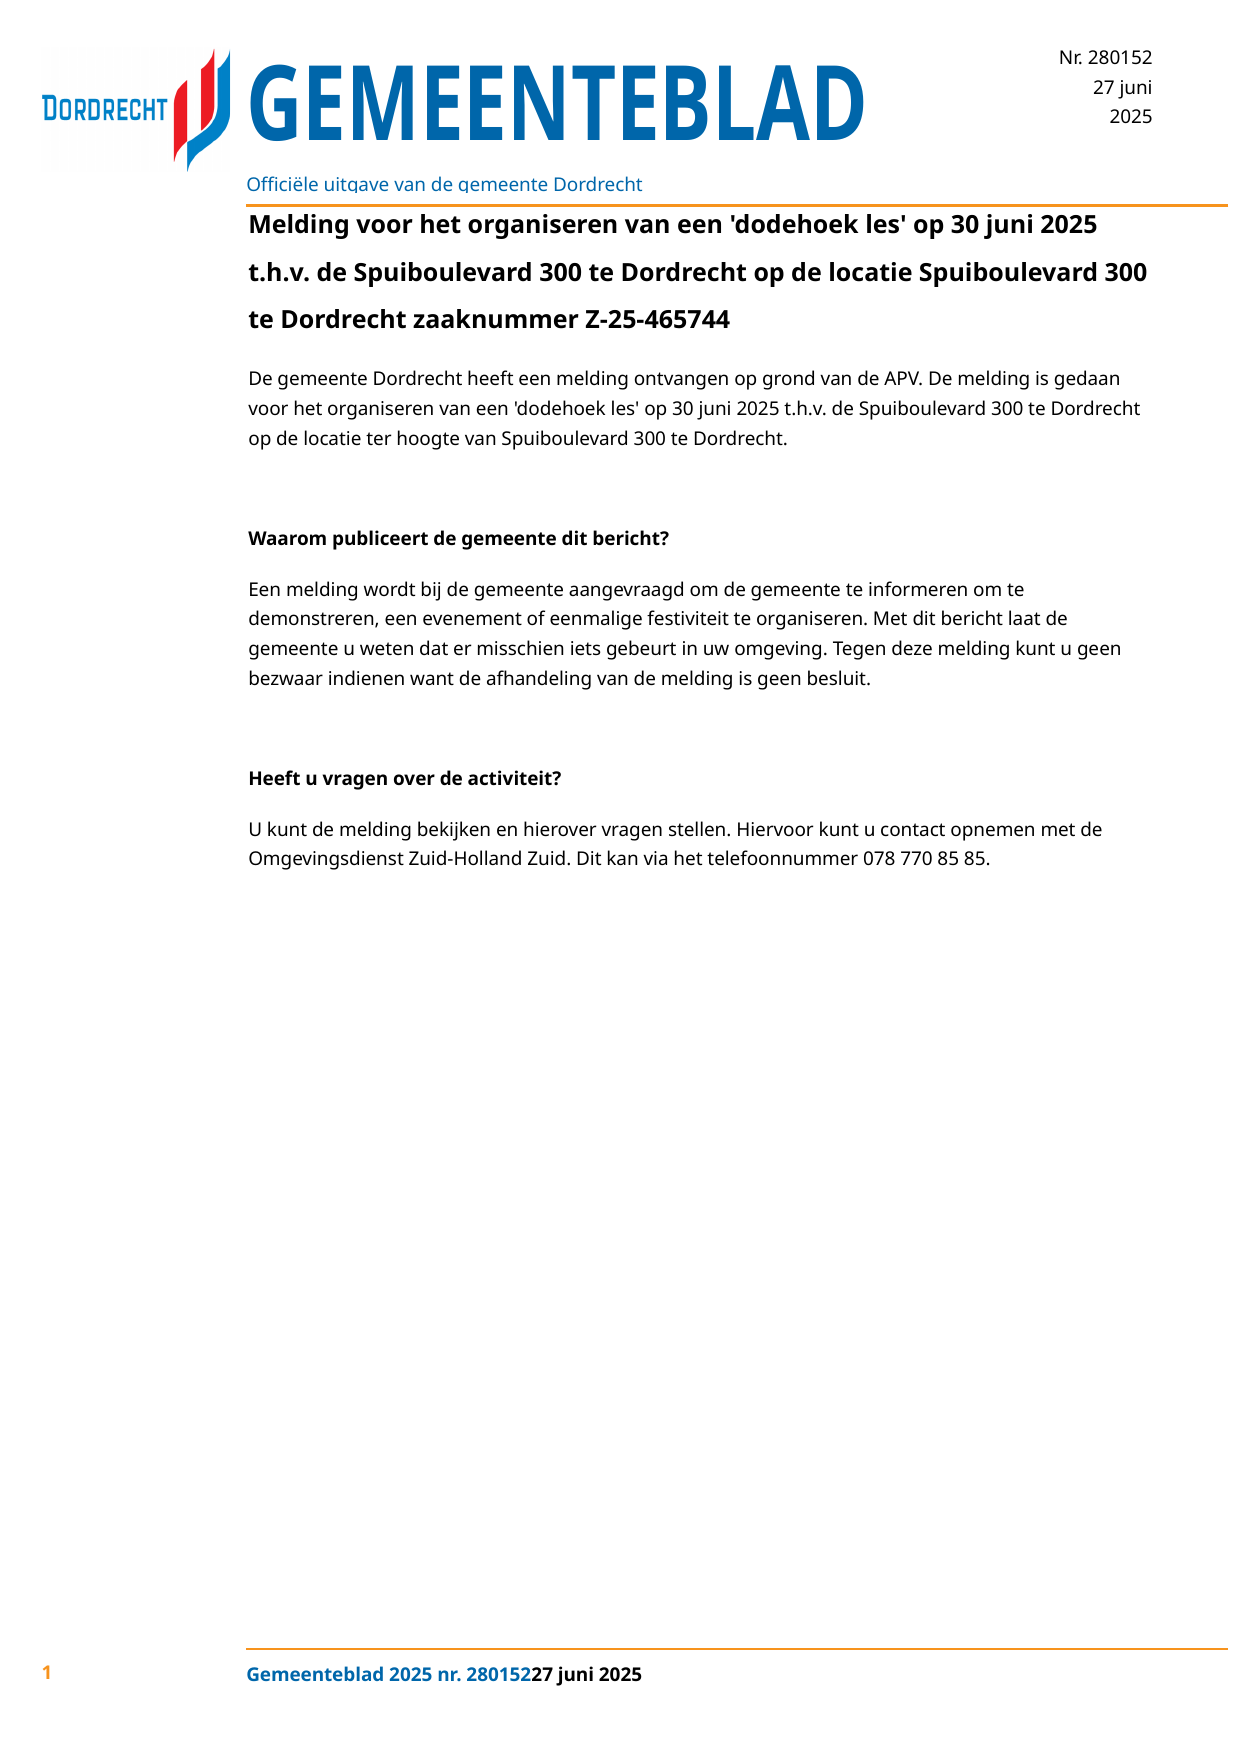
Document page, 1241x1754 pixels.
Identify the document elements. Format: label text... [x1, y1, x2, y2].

text Heeft u vragen over de activiteit? [248, 766, 1152, 791]
text Melding voor het organiseren van een 'dodehoek les' op 30 juni 2025 t.h.v. de Spuiboulevard 300 te Dordrecht op de locatie Spuiboulevard 300 te Dordrecht zaaknummer Z-25-465744 [248, 207, 1152, 336]
text Waarom publiceert de gemeente dit bericht? [248, 526, 1152, 551]
text De gemeente Dordrecht heeft een melding ontvangen op grond van de APV. De melding is gedaan voor het organiseren van een 'dodehoek les' op 30 juni 2025 t.h.v. de Spuiboulevard 300 te Dordrecht op de locatie ter hoogte van Spuiboulevard 300 te Dordrecht. [248, 366, 1152, 450]
text U kunt de melding bekijken en hierover vragen stellen. Hiervoor kunt u contact opnemen met de Omgevingsdienst Zuid-Holland Zuid. Dit kan via het telefoonnummer 078 770 85 85. [248, 816, 1152, 871]
picture [41, 47, 231, 172]
text Een melding wordt bij de gemeente aangevraagd om de gemeente te informeren om te demonstreren, een evenement of eenmalige festiviteit te organiseren. Met dit bericht laat de gemeente u weten dat er misschien iets gebeurt in uw omgeving. Tegen deze melding kunt u geen bezwaar indienen want de afhandeling van de melding is geen besluit. [248, 576, 1152, 690]
